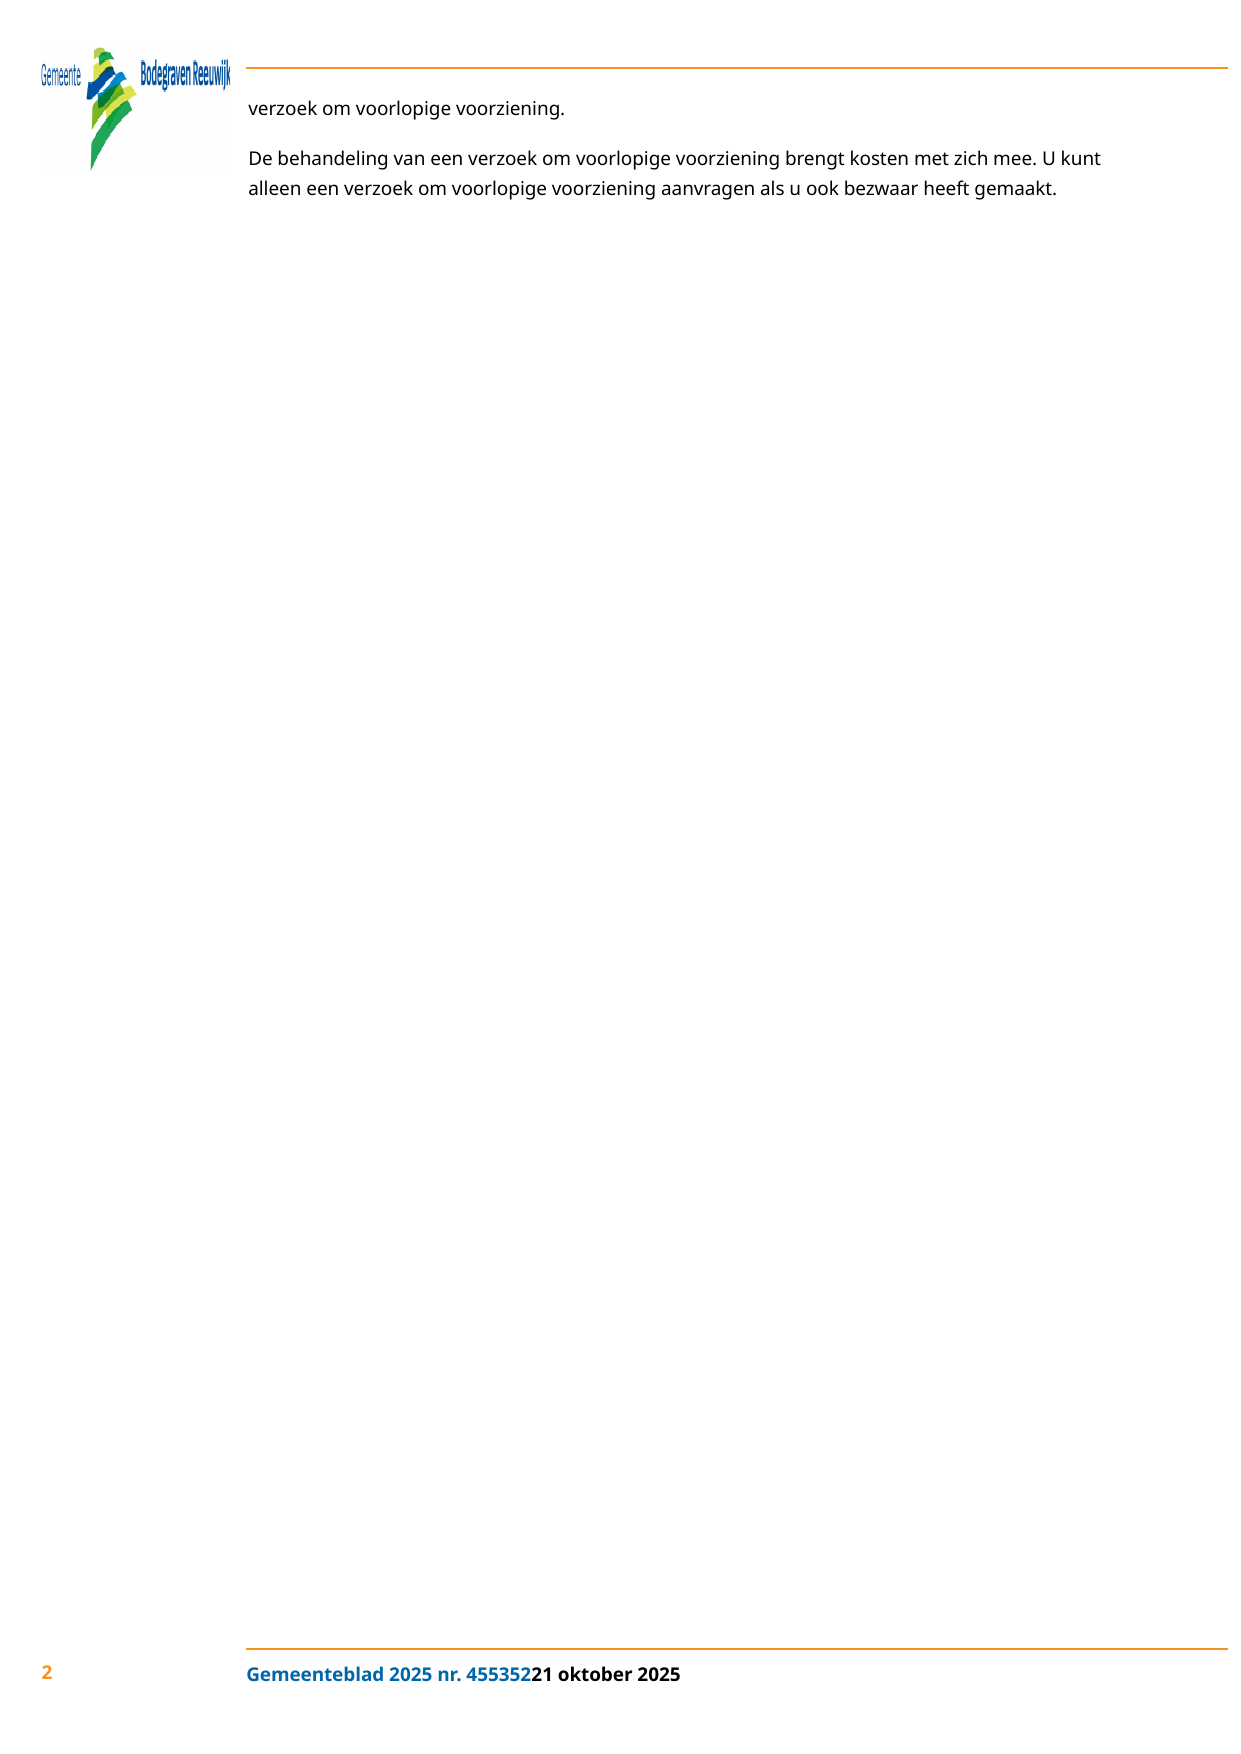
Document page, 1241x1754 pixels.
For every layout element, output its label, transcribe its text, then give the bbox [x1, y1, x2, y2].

text verzoek om voorlopige voorziening. [248, 95, 1152, 121]
picture [41, 47, 231, 172]
text De behandeling van een verzoek om voorlopige voorziening brengt kosten met zich mee. U kunt alleen een verzoek om voorlopige voorziening aanvragen als u ook bezwaar heeft gemaakt. [248, 145, 1152, 201]
